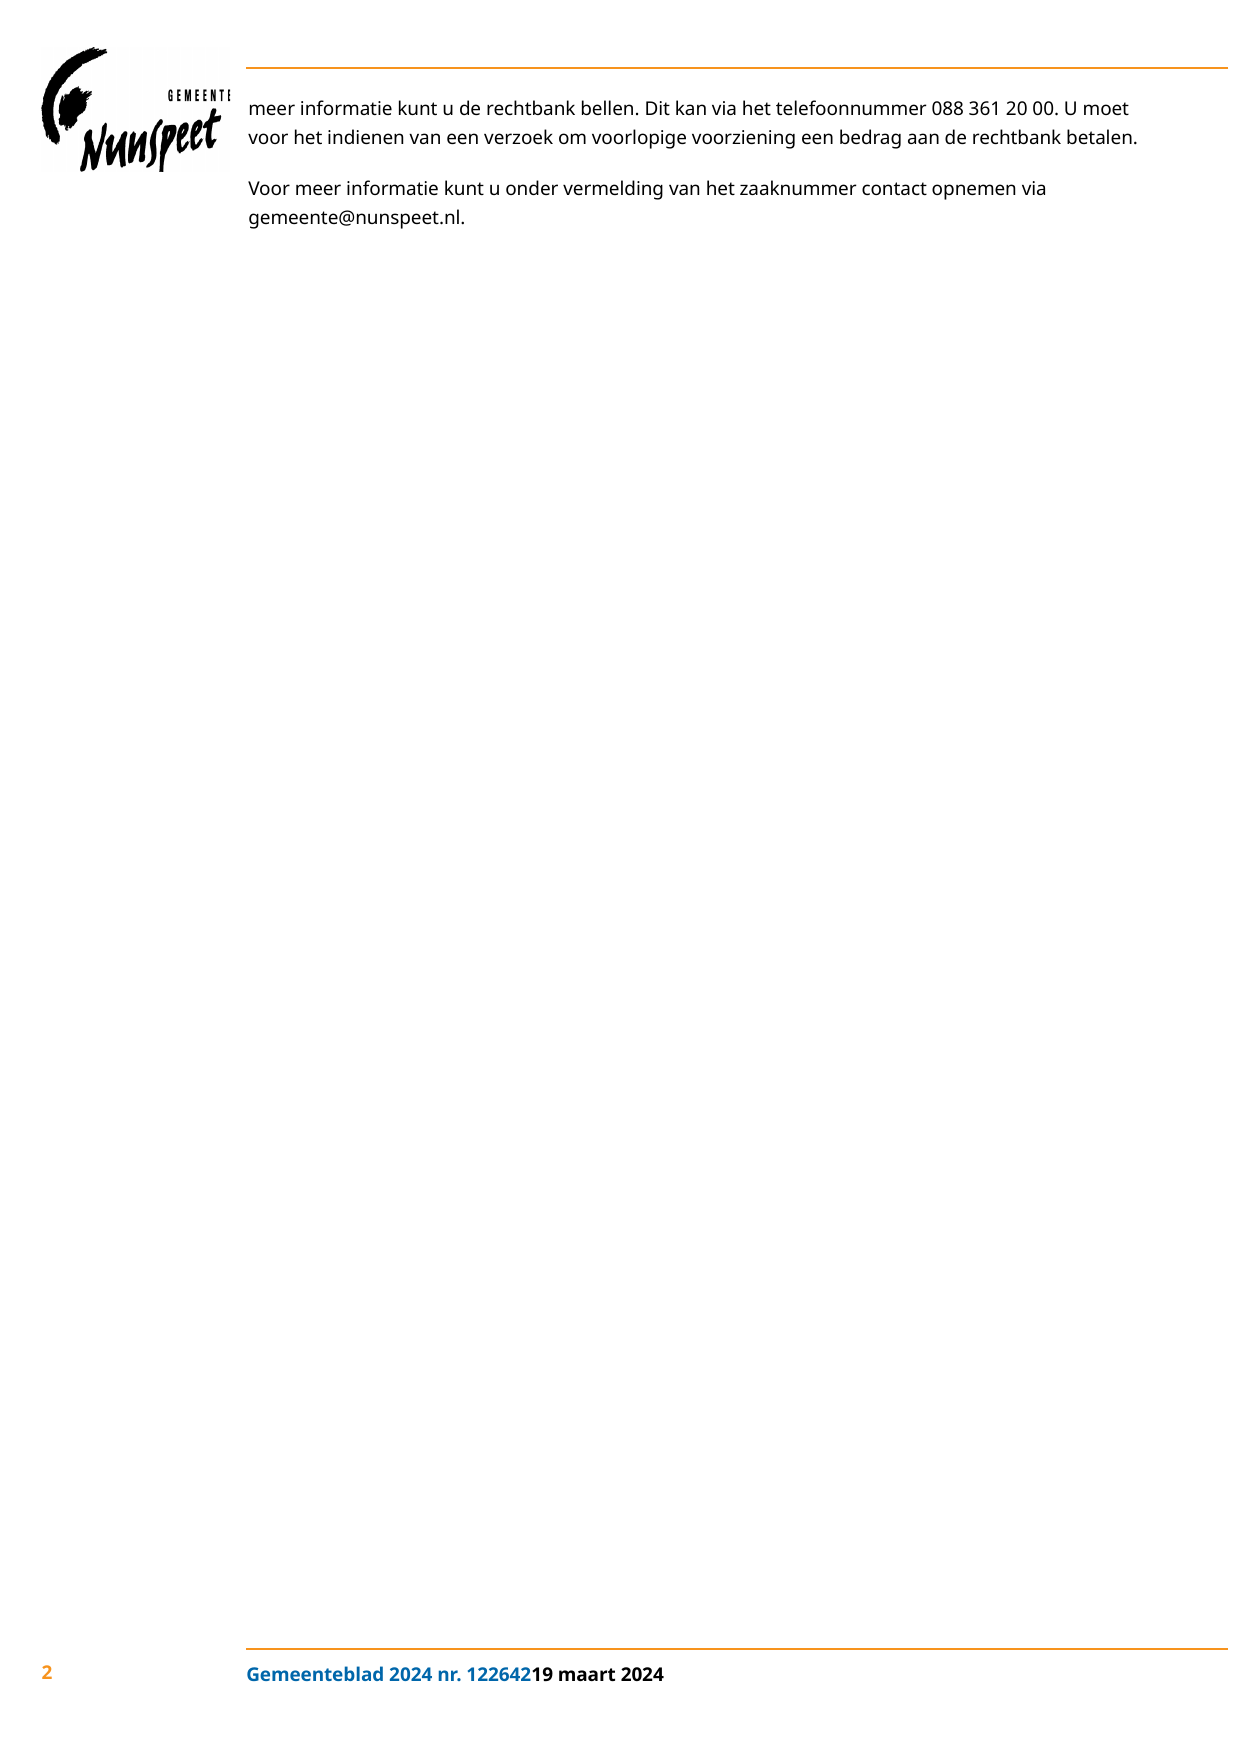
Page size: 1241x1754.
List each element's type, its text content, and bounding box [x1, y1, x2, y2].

text Voor meer informatie kunt u onder vermelding van het zaaknummer contact opnemen via gemeente@nunspeet.nl. [248, 175, 1152, 230]
text meer informatie kunt u de rechtbank bellen. Dit kan via het telefoonnummer 088 361 20 00. U moet voor het indienen van een verzoek om voorlopige voorziening een bedrag aan de rechtbank betalen. [248, 95, 1152, 150]
picture [41, 47, 231, 172]
